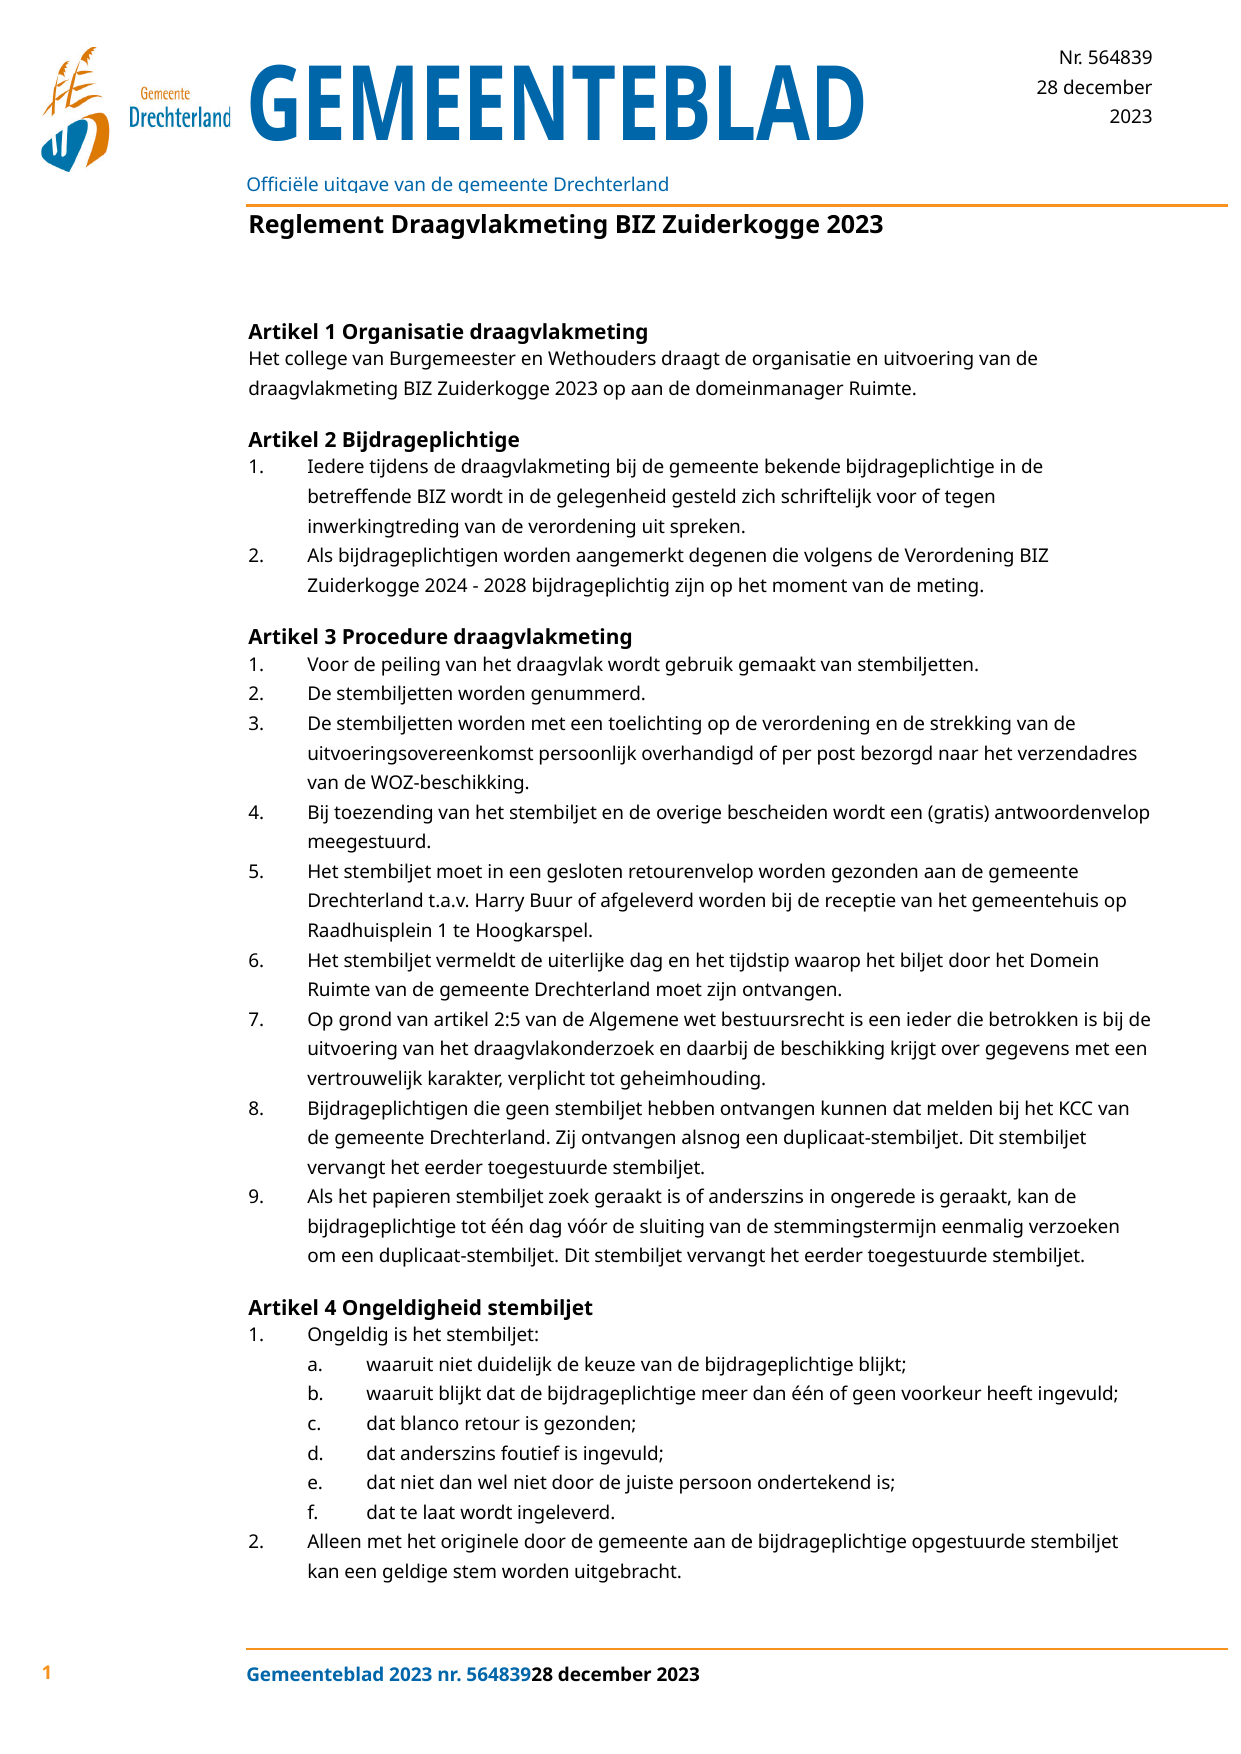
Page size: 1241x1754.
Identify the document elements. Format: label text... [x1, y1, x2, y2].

list waaruit niet duidelijk de keuze van de bijdrageplichtige blijkt; [307, 1351, 1152, 1377]
list Ongeldig is het stembiljet: [248, 1321, 1152, 1347]
list dat te laat wordt ingeleverd. [307, 1499, 1152, 1525]
picture [226, 115, 231, 124]
text Reglement Draagvlakmeting BIZ Zuiderkogge 2023 [248, 207, 1152, 241]
list De stembiljetten worden genummerd. [248, 681, 1152, 706]
list dat blanco retour is gezonden; [307, 1410, 1152, 1436]
text Artikel 1 Organisatie draagvlakmeting [248, 317, 1152, 345]
list Bij toezending van het stembiljet en de overige bescheiden wordt een (gratis) antwoordenvelop meegestuurd. [248, 799, 1152, 854]
text Het college van Burgemeester en Wethouders draagt de organisatie en uitvoering van de draagvlakmeting BIZ Zuiderkogge 2023 op aan de domeinmanager Ruimte. [248, 345, 1152, 401]
list Het stembiljet moet in een gesloten retourenvelop worden gezonden aan de gemeente Drechterland t.a.v. Harry Buur of afgeleverd worden bij de receptie van het gemeentehuis op Raadhuisplein 1 te Hoogkarspel. [248, 858, 1152, 943]
text Artikel 4 Ongeldigheid stembiljet [248, 1293, 1152, 1321]
list Voor de peiling van het draagvlak wordt gebruik gemaakt van stembiljetten. [248, 651, 1152, 677]
list De stembiljetten worden met een toelichting op de verordening en de strekking van de uitvoeringsovereenkomst persoonlijk overhandigd of per post bezorgd naar het verzendadres van de WOZ-beschikking. [248, 710, 1152, 795]
list Alleen met het originele door de gemeente aan de bijdrageplichtige opgestuurde stembiljet kan een geldige stem worden uitgebracht. [248, 1528, 1152, 1584]
list Als bijdrageplichtigen worden aangemerkt degenen die volgens de Verordening BIZ Zuiderkogge 2024 - 2028 bijdrageplichtig zijn op het moment van de meting. [248, 542, 1152, 598]
list Bijdrageplichtigen die geen stembiljet hebben ontvangen kunnen dat melden bij het KCC van de gemeente Drechterland. Zij ontvangen alsnog een duplicaat-stembiljet. Dit stembiljet vervangt het eerder toegestuurde stembiljet. [248, 1095, 1152, 1179]
picture [41, 158, 64, 172]
list waaruit blijkt dat de bijdrageplichtige meer dan één of geen voorkeur heeft ingevuld; [307, 1381, 1152, 1406]
picture [41, 47, 231, 172]
list Het stembiljet vermeldt de uiterlijke dag en het tijdstip waarop het biljet door het Domein Ruimte van de gemeente Drechterland moet zijn ontvangen. [248, 947, 1152, 1002]
list dat niet dan wel niet door de juiste persoon ondertekend is; [307, 1469, 1152, 1495]
list Iedere tijdens de draagvlakmeting bij de gemeente bekende bijdrageplichtige in de betreffende BIZ wordt in de gelegenheid gesteld zich schriftelijk voor of tegen inwerkingtreding van de verordening uit spreken. [248, 454, 1152, 539]
text Artikel 3 Procedure draagvlakmeting [248, 622, 1152, 651]
list dat anderszins foutief is ingevuld; [307, 1440, 1152, 1466]
text Artikel 2 Bijdrageplichtige [248, 425, 1152, 454]
list Als het papieren stembiljet zoek geraakt is of anderszins in ongerede is geraakt, kan de bijdrageplichtige tot één dag vóór de sluiting van de stemmingstermijn eenmalig verzoeken om een duplicaat-stembiljet. Dit stembiljet vervangt het eerder toegestuurde stembiljet. [248, 1183, 1152, 1268]
list Op grond van artikel 2:5 van de Algemene wet bestuursrecht is een ieder die betrokken is bij de uitvoering van het draagvlakonderzoek en daarbij de beschikking krijgt over gegevens met een vertrouwelijk karakter, verplicht tot geheimhouding. [248, 1006, 1152, 1091]
